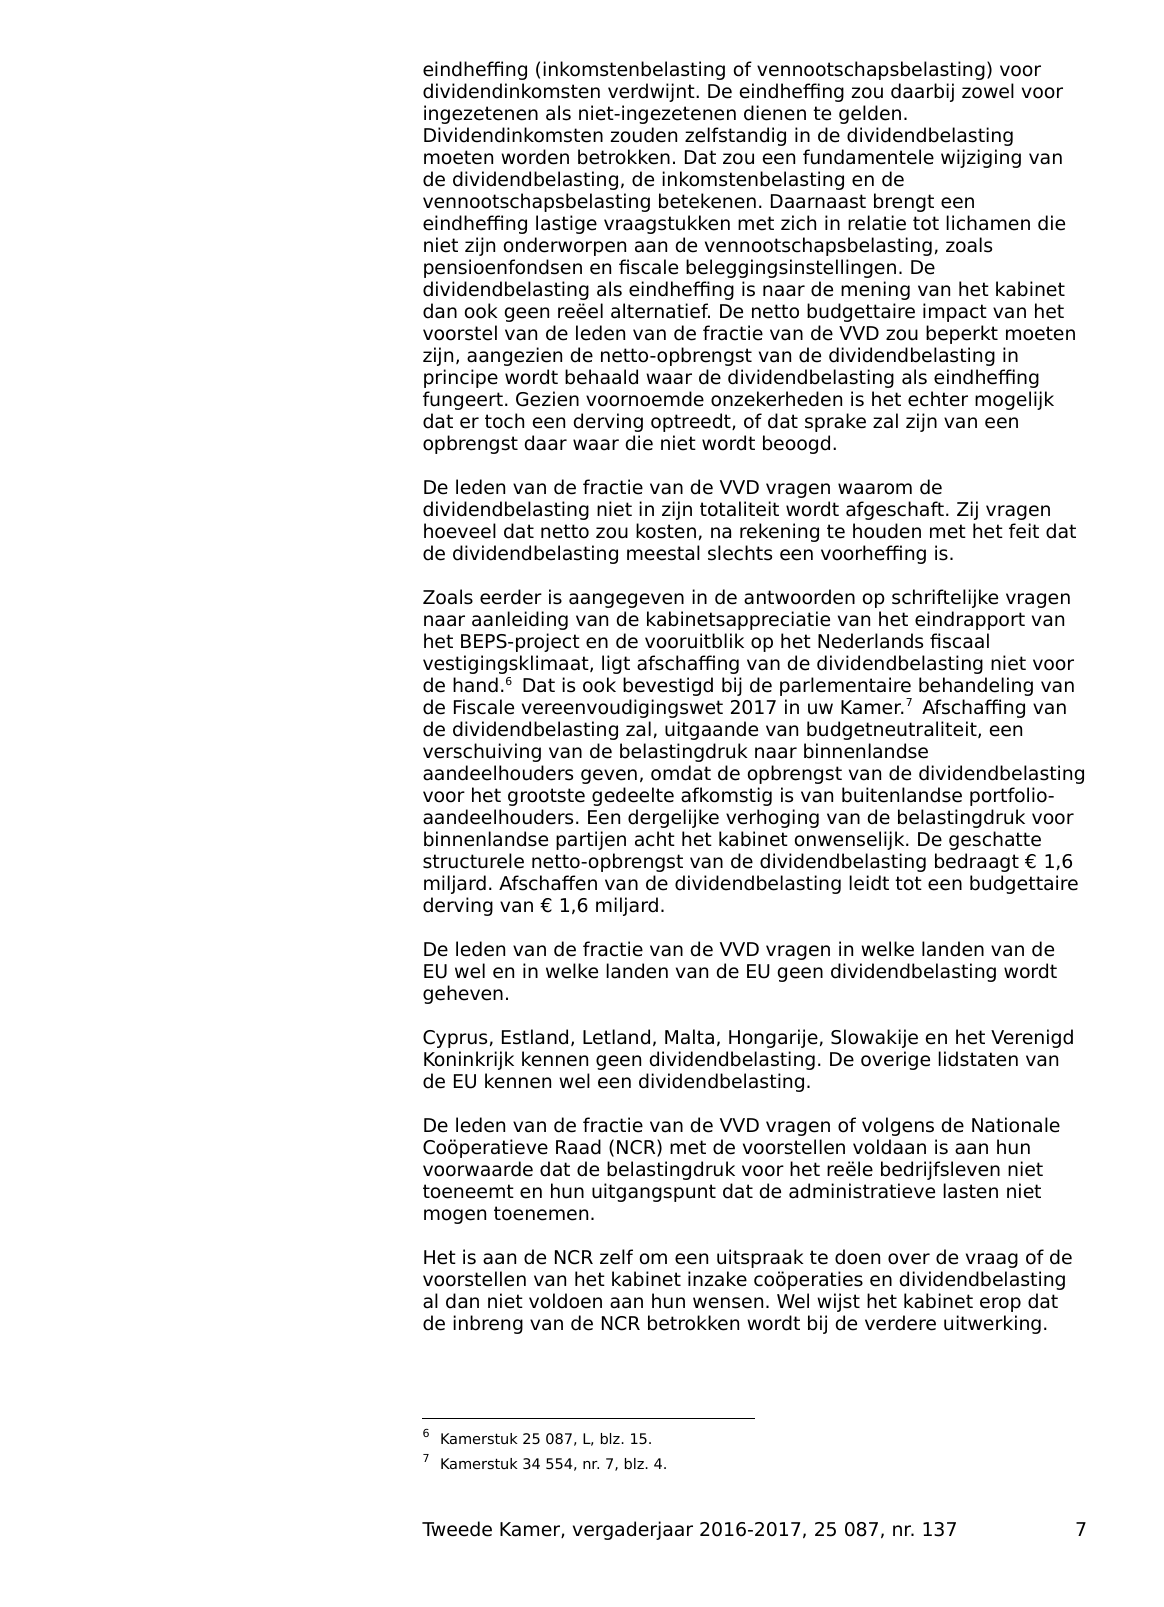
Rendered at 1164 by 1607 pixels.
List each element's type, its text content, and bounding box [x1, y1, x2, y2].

text Het is aan de NCR zelf om een uitspraak te doen over de vraag of de voorstellen van het kabinet inzake coöperaties en dividendbelasting al dan niet voldoen aan hun wensen. Wel wijst het kabinet erop dat de inbreng van de NCR betrokken wordt bij de verdere uitwerking. [422, 1247, 1087, 1335]
text Cyprus, Estland, Letland, Malta, Hongarije, Slowakije en het Verenigd Koninkrijk kennen geen dividendbelasting. De overige lidstaten van de EU kennen wel een dividendbelasting. [422, 1027, 1087, 1093]
text Kamerstuk 34 554, nr. 7, blz. 4. [422, 1452, 1087, 1474]
text eindheffing (inkomstenbelasting of vennootschapsbelasting) voor dividendinkomsten verdwijnt. De eindheffing zou daarbij zowel voor ingezetenen als niet-ingezetenen dienen te gelden. Dividendinkomsten zouden zelfstandig in de dividendbelasting moeten worden betrokken. Dat zou een fundamentele wijziging van de dividendbelasting, de inkomstenbelasting en de vennootschapsbelasting betekenen. Daarnaast brengt een eindheffing lastige vraagstukken met zich in relatie tot lichamen die niet zijn onderworpen aan de vennootschapsbelasting, zoals pensioenfondsen en fiscale beleggingsinstellingen. De dividendbelasting als eindheffing is naar de mening van het kabinet dan ook geen reëel alternatief. De netto budgettaire impact van het voorstel van de leden van de fractie van de VVD zou beperkt moeten zijn, aangezien de netto-opbrengst van de dividendbelasting in principe wordt behaald waar de dividendbelasting als eindheffing fungeert. Gezien voornoemde onzekerheden is het echter mogelijk dat er toch een derving optreedt, of dat sprake zal zijn van een opbrengst daar waar die niet wordt beoogd. [422, 59, 1087, 455]
text Kamerstuk 25 087, L, blz. 15. [422, 1427, 1087, 1449]
text De leden van de fractie van de VVD vragen waarom de dividendbelasting niet in zijn totaliteit wordt afgeschaft. Zij vragen hoeveel dat netto zou kosten, na rekening te houden met het feit dat de dividendbelasting meestal slechts een voorheffing is. [422, 477, 1087, 565]
text De leden van de fractie van de VVD vragen of volgens de Nationale Coöperatieve Raad (NCR) met de voorstellen voldaan is aan hun voorwaarde dat de belastingdruk voor het reële bedrijfsleven niet toeneemt en hun uitgangspunt dat de administratieve lasten niet mogen toenemen. [422, 1115, 1087, 1225]
text Zoals eerder is aangegeven in de antwoorden op schriftelijke vragen naar aanleiding van de kabinetsappreciatie van het eindrapport van het BEPS-project en de vooruitblik op het Nederlands fiscaal vestigingsklimaat, ligt afschaffing van de dividendbelasting niet voor de hand. Dat is ook bevestigd bij de parlementaire behandeling van de Fiscale vereenvoudigingswet 2017 in uw Kamer. Afschaffing van de dividendbelasting zal, uitgaande van budgetneutraliteit, een verschuiving van de belastingdruk naar binnenlandse aandeelhouders geven, omdat de opbrengst van de dividendbelasting voor het grootste gedeelte afkomstig is van buitenlandse portfolio-aandeelhouders. Een dergelijke verhoging van de belastingdruk voor binnenlandse partijen acht het kabinet onwenselijk. De geschatte structurele netto-opbrengst van de dividendbelasting bedraagt € 1,6 miljard. Afschaffen van de dividendbelasting leidt tot een budgettaire derving van € 1,6 miljard. [422, 587, 1087, 917]
text De leden van de fractie van de VVD vragen in welke landen van de EU wel en in welke landen van de EU geen dividendbelasting wordt geheven. [422, 939, 1087, 1005]
